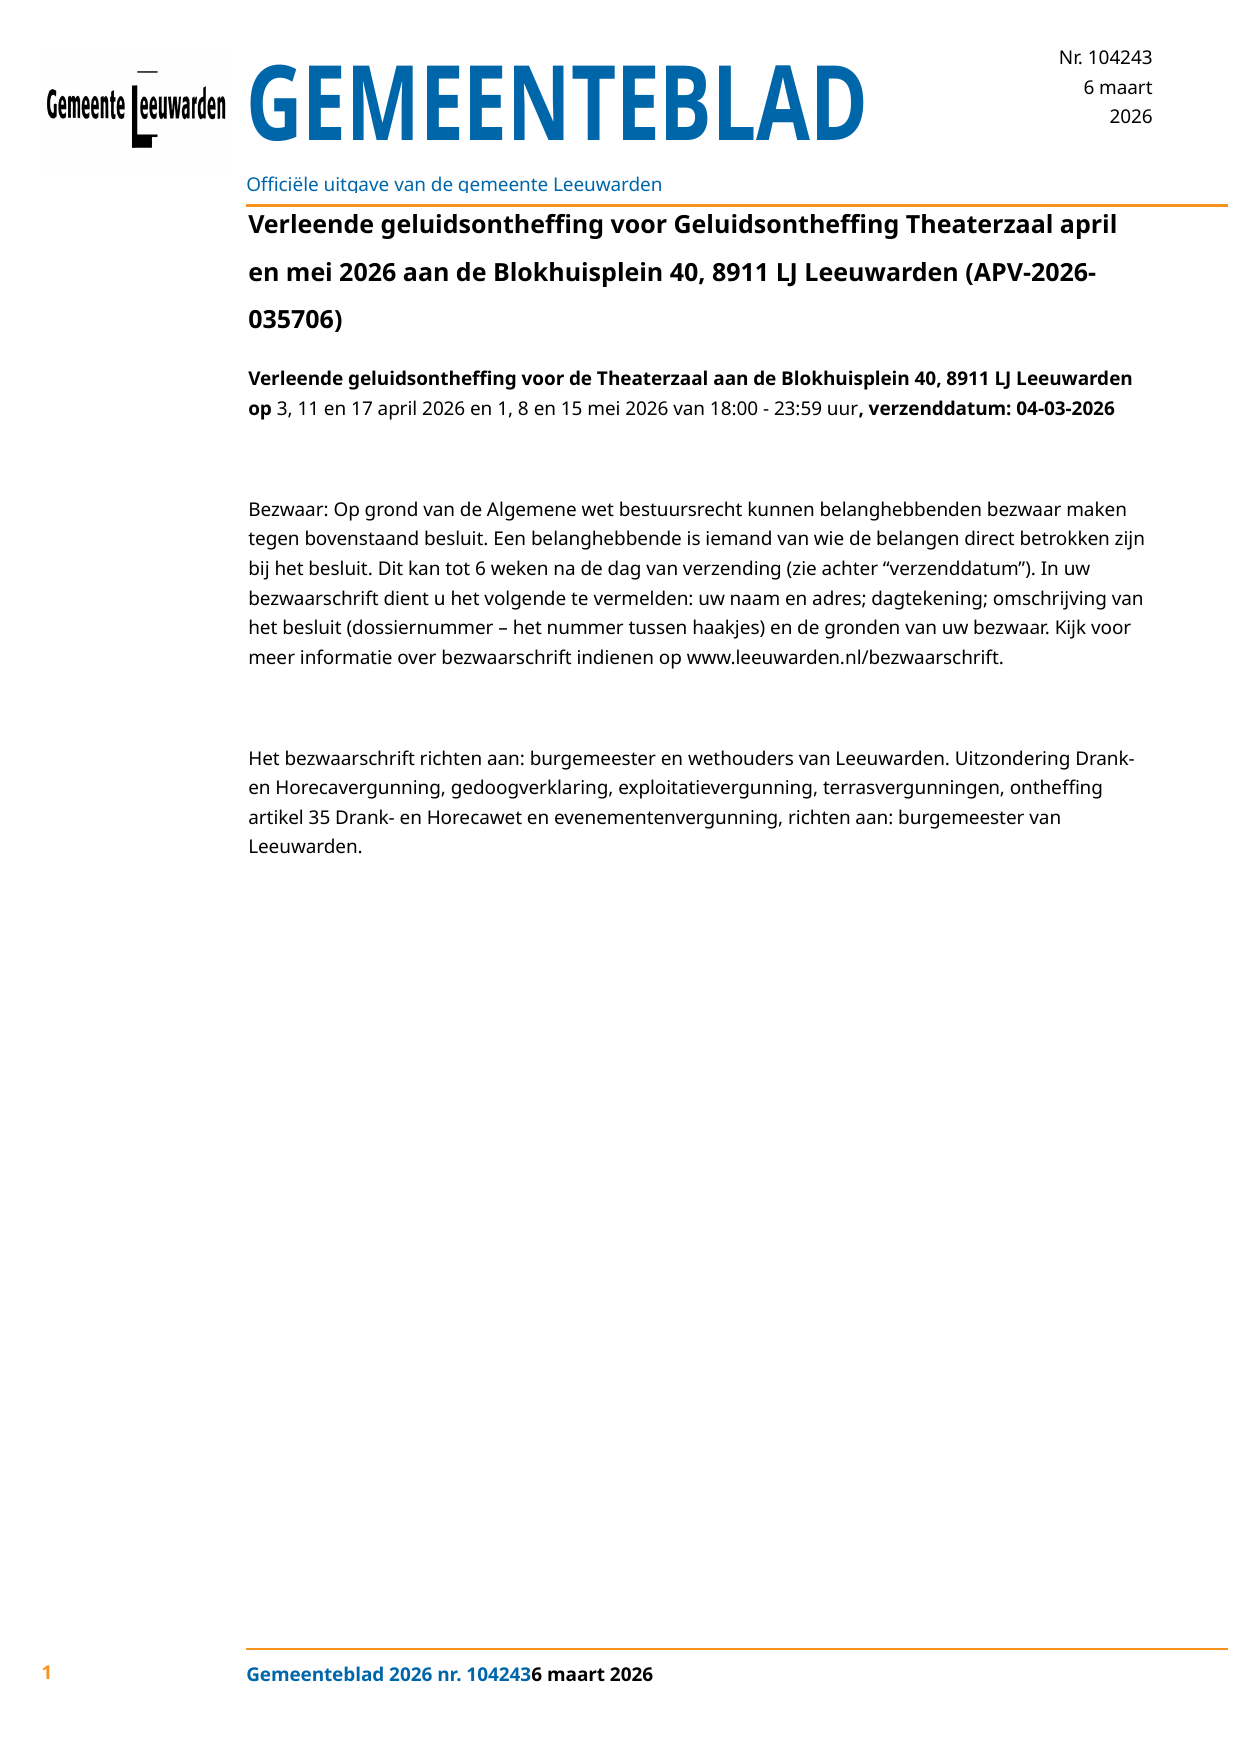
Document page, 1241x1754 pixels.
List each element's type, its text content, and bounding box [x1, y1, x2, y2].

text Het bezwaarschrift richten aan: burgemeester en wethouders van Leeuwarden. Uitzondering Drank- en Horecavergunning, gedoogverklaring, exploitatievergunning, terrasvergunningen, ontheffing artikel 35 Drank- en Horecawet en evenementenvergunning, richten aan: burgemeester van Leeuwarden. [248, 745, 1152, 859]
picture [41, 47, 231, 172]
text Bezwaar: Op grond van de Algemene wet bestuursrecht kunnen belanghebbenden bezwaar maken tegen bovenstaand besluit. Een belanghebbende is iemand van wie de belangen direct betrokken zijn bij het besluit. Dit kan tot 6 weken na de dag van verzending (zie achter “verzenddatum”). In uw bezwaarschrift dient u het volgende te vermelden: uw naam en adres; dagtekening; omschrijving van het besluit (dossiernummer – het nummer tussen haakjes) en de gronden van uw bezwaar. Kijk voor meer informatie over bezwaarschrift indienen op www.leeuwarden.nl/bezwaarschrift. [248, 496, 1152, 669]
text Verleende geluidsontheffing voor de Theaterzaal aan de Blokhuisplein 40, 8911 LJ Leeuwarden op 3, 11 en 17 april 2026 en 1, 8 en 15 mei 2026 van 18:00 - 23:59 uur, verzenddatum: 04-03-2026 [248, 366, 1152, 421]
text Verleende geluidsontheffing voor Geluidsontheffing Theaterzaal april en mei 2026 aan de Blokhuisplein 40, 8911 LJ Leeuwarden (APV-2026-035706) [248, 207, 1152, 336]
